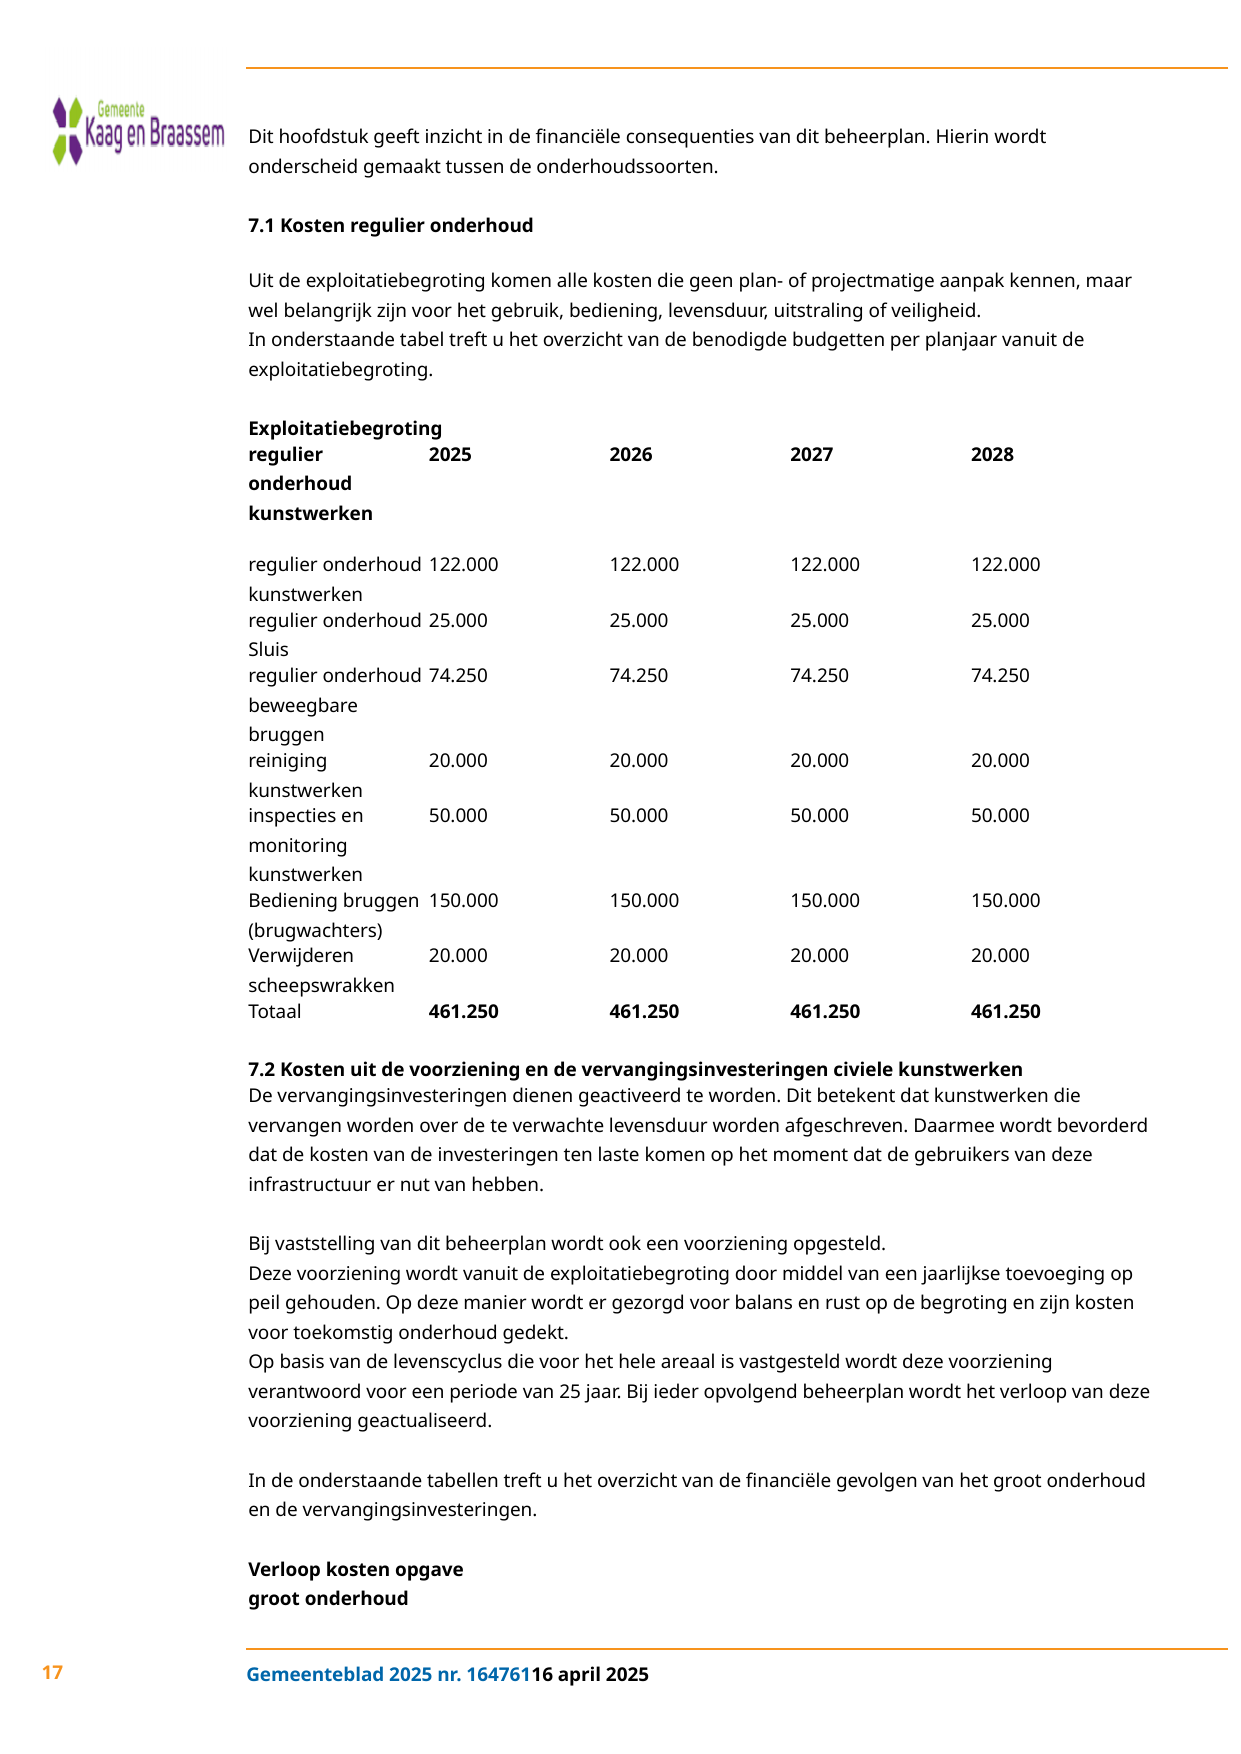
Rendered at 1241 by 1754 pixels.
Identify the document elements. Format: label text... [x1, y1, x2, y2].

table_cell 20.000 [429, 943, 609, 998]
text Bij vaststelling van dit beheerplan wordt ook een voorziening opgesteld. [248, 1230, 1152, 1256]
table_cell 74.250 [429, 662, 609, 747]
table_cell [429, 526, 609, 552]
table_cell 20.000 [971, 943, 1152, 998]
table_cell 20.000 [609, 943, 790, 998]
table_cell 20.000 [971, 747, 1152, 802]
text Op basis van de levenscyclus die voor het hele areaal is vastgesteld wordt deze voorziening verantwoord voor een periode van 25 jaar. Bij ieder opvolgend beheerplan wordt het verloop van deze voorziening geactualiseerd. [248, 1348, 1152, 1433]
table_cell 2025 [429, 441, 609, 526]
table_cell 2027 [790, 441, 971, 526]
text Dit hoofdstuk geeft inzicht in de financiële consequenties van dit beheerplan. Hierin wordt onderscheid gemaakt tussen de onderhoudssoorten. [248, 123, 1152, 178]
table_cell 50.000 [971, 803, 1152, 887]
table_cell 150.000 [429, 888, 609, 943]
table_cell 25.000 [790, 607, 971, 662]
table_cell 20.000 [609, 747, 790, 802]
table_cell regulier onderhoud Sluis [248, 607, 429, 662]
table_header [894, 1556, 1022, 1611]
text In onderstaande tabel treft u het overzicht van de benodigde budgetten per planjaar vanuit de exploitatiebegroting. [248, 326, 1152, 382]
table_cell 2028 [971, 441, 1152, 526]
table_cell Verwijderen scheepswrakken [248, 943, 429, 998]
table_cell 122.000 [790, 552, 971, 607]
table_cell 74.250 [971, 662, 1152, 747]
table_cell 461.250 [790, 998, 971, 1024]
table_cell 122.000 [429, 552, 609, 607]
table_cell 461.250 [609, 998, 790, 1024]
table_cell regulier onderhoud kunstwerken [248, 441, 429, 526]
table_cell 20.000 [429, 747, 609, 802]
table_header Exploitatiebegroting [248, 415, 1152, 441]
table_header [635, 1556, 764, 1611]
table_cell 150.000 [790, 888, 971, 943]
table_cell [248, 526, 429, 552]
table_header Verloop kosten opgave groot onderhoud [248, 1556, 506, 1611]
text Deze voorziening wordt vanuit de exploitatiebegroting door middel van een jaarlijkse toevoeging op peil gehouden. Op deze manier wordt er gezorgd voor balans en rust op de begroting en zijn kosten voor toekomstig onderhoud gedekt. [248, 1260, 1152, 1345]
table_cell Bediening bruggen (brugwachters) [248, 888, 429, 943]
table_cell 25.000 [971, 607, 1152, 662]
text 7.1 Kosten regulier onderhoud [248, 212, 1152, 238]
table_cell [790, 526, 971, 552]
table_cell 25.000 [609, 607, 790, 662]
table_cell inspecties en monitoring kunstwerken [248, 803, 429, 887]
table_cell 461.250 [429, 998, 609, 1024]
table_cell 74.250 [790, 662, 971, 747]
table_cell reiniging kunstwerken [248, 747, 429, 802]
table_cell 122.000 [971, 552, 1152, 607]
table_cell 150.000 [971, 888, 1152, 943]
table_header [506, 1556, 635, 1611]
table_cell 74.250 [609, 662, 790, 747]
table_cell 25.000 [429, 607, 609, 662]
table_header [764, 1556, 893, 1611]
table_cell 20.000 [790, 943, 971, 998]
picture [41, 47, 231, 172]
table_cell [609, 526, 790, 552]
text In de onderstaande tabellen treft u het overzicht van de financiële gevolgen van het groot onderhoud en de vervangingsinvesteringen. [248, 1467, 1152, 1522]
table_cell 50.000 [609, 803, 790, 887]
table_header [1023, 1556, 1152, 1611]
table_cell 461.250 [971, 998, 1152, 1024]
table_cell 50.000 [429, 803, 609, 887]
table_cell regulier onderhoud kunstwerken [248, 552, 429, 607]
table_cell 2026 [609, 441, 790, 526]
text De vervangingsinvesteringen dienen geactiveerd te worden. Dit betekent dat kunstwerken die vervangen worden over de te verwachte levensduur worden afgeschreven. Daarmee wordt bevorderd dat de kosten van de investeringen ten laste komen op het moment dat de gebruikers van deze infrastructuur er nut van hebben. [248, 1082, 1152, 1197]
table_cell [971, 526, 1152, 552]
table_cell 150.000 [609, 888, 790, 943]
text Uit de exploitatiebegroting komen alle kosten die geen plan- of projectmatige aanpak kennen, maar wel belangrijk zijn voor het gebruik, bediening, levensduur, uitstraling of veiligheid. [248, 267, 1152, 323]
table_cell 122.000 [609, 552, 790, 607]
text 7.2 Kosten uit de voorziening en de vervangingsinvesteringen civiele kunstwerken [248, 1057, 1152, 1082]
table_cell Totaal [248, 998, 429, 1024]
table_cell 50.000 [790, 803, 971, 887]
table_cell regulier onderhoud beweegbare bruggen [248, 662, 429, 747]
table_cell 20.000 [790, 747, 971, 802]
